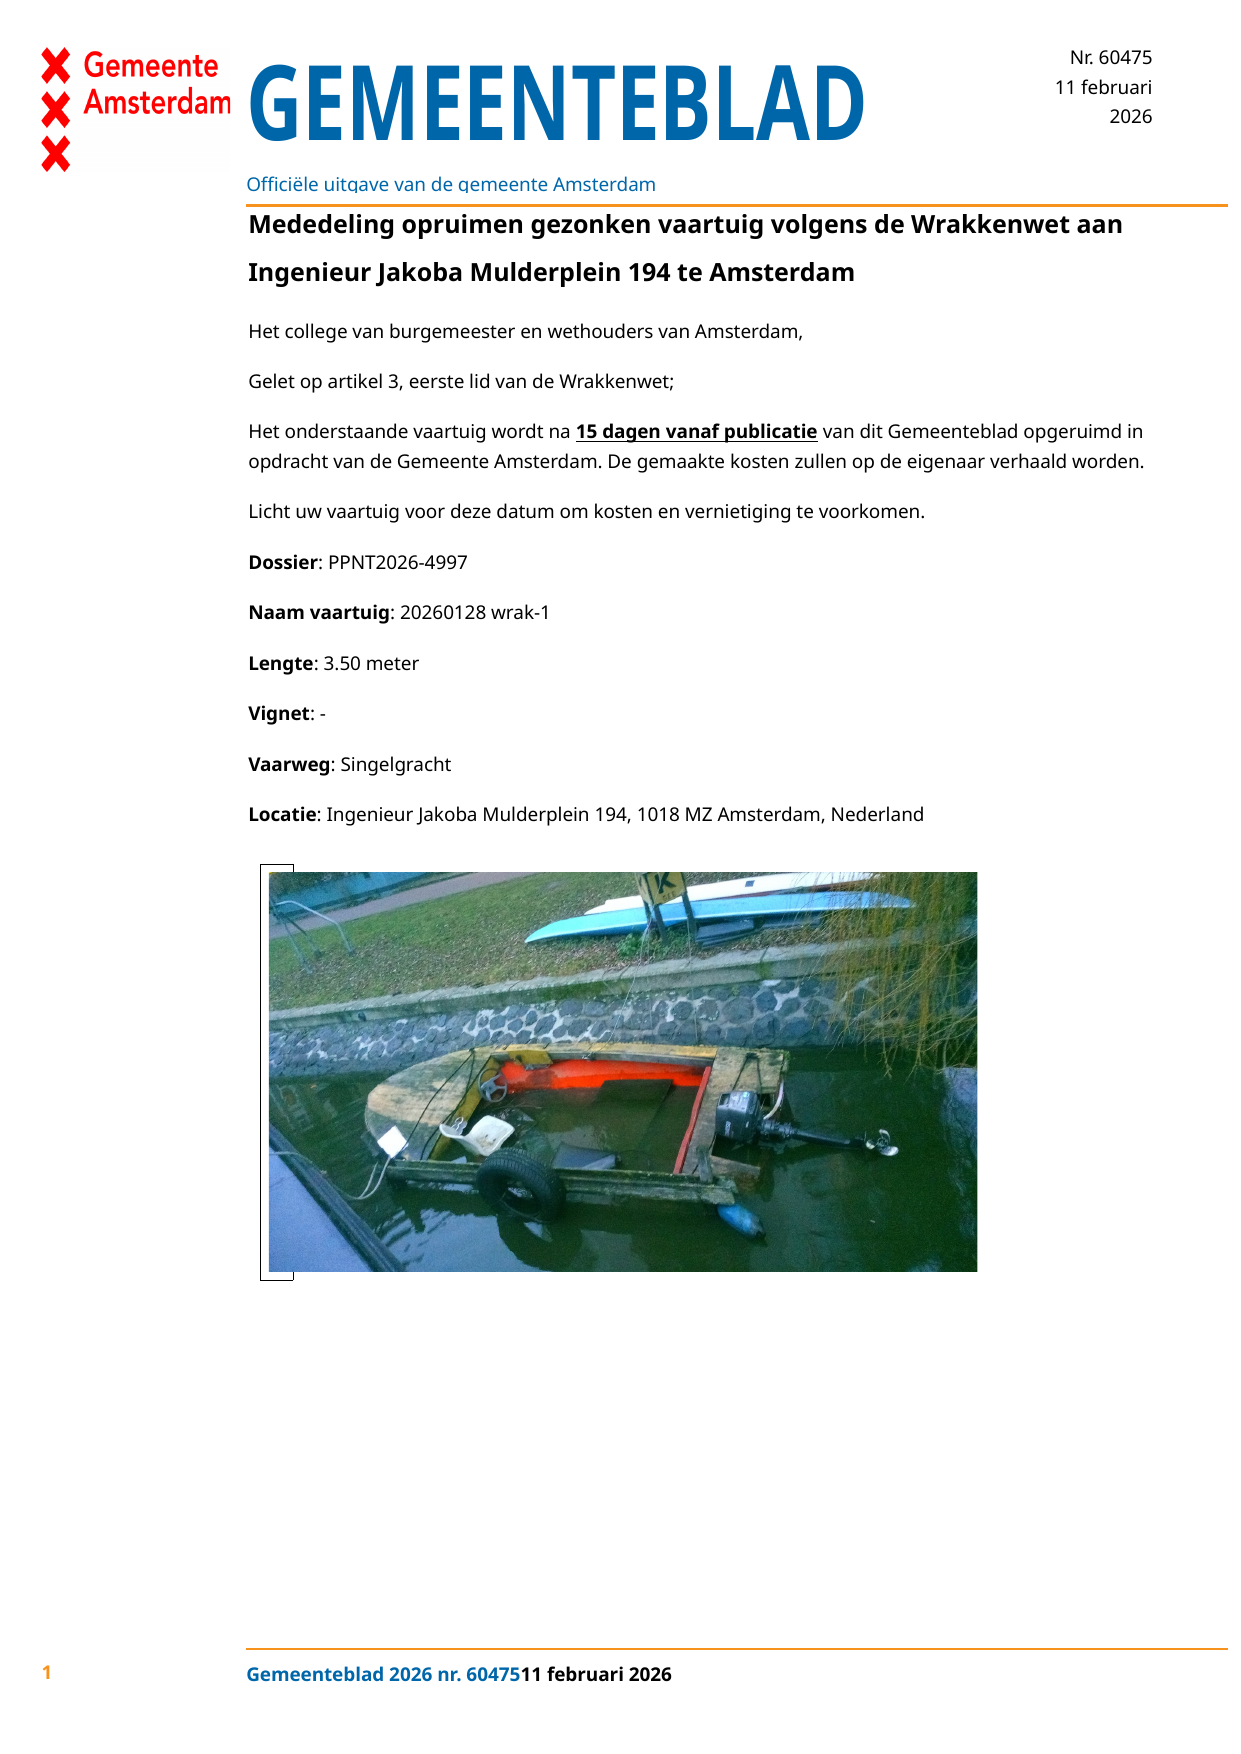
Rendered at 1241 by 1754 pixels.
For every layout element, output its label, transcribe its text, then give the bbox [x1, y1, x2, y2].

text Dossier: PPNT2026-4997 [248, 549, 1152, 575]
text Gelet op artikel 3, eerste lid van de Wrakkenwet; [248, 368, 1152, 394]
text Het onderstaande vaartuig wordt na 15 dagen vanaf publicatie van dit Gemeenteblad opgeruimd in opdracht van de Gemeente Amsterdam. De gemaakte kosten zullen op de eigenaar verhaald worden. [248, 419, 1152, 474]
text Vignet: - [248, 700, 1152, 726]
text Naam vaartuig: 20260128 wrak-1 [248, 599, 1152, 625]
text Lengte: 3.50 meter [248, 650, 1152, 676]
picture [268, 872, 978, 1272]
text Locatie: Ingenieur Jakoba Mulderplein 194, 1018 MZ Amsterdam, Nederland [248, 801, 1152, 827]
text Mededeling opruimen gezonken vaartuig volgens de Wrakkenwet aan Ingenieur Jakoba Mulderplein 194 te Amsterdam [248, 207, 1152, 288]
text Vaarweg: Singelgracht [248, 751, 1152, 777]
picture [41, 47, 231, 172]
text Het college van burgemeester en wethouders van Amsterdam, [248, 318, 1152, 344]
text Licht uw vaartuig voor deze datum om kosten en vernietiging te voorkomen. [248, 499, 1152, 524]
